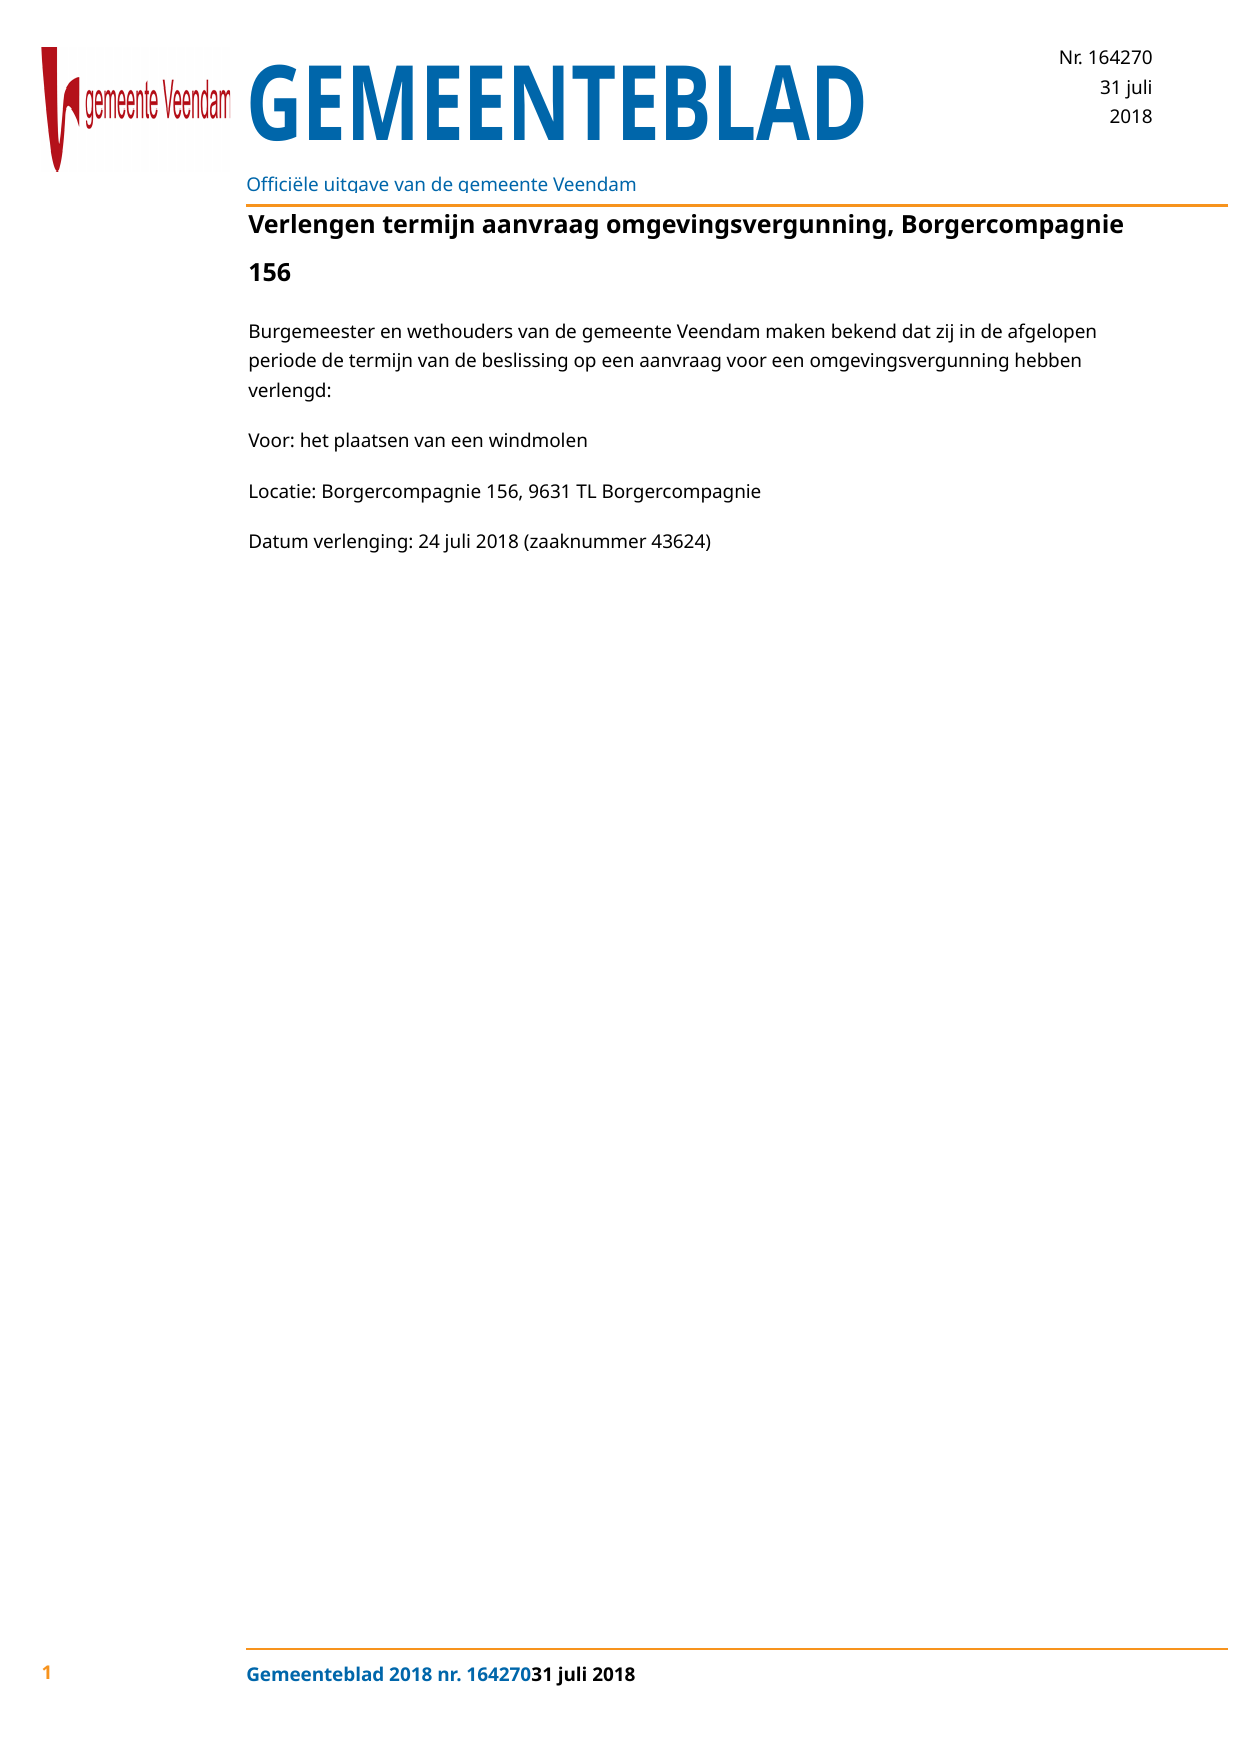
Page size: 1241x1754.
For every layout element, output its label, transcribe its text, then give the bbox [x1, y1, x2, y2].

text Datum verlenging: 24 juli 2018 (zaaknummer 43624) [248, 528, 1152, 554]
text Voor: het plaatsen van een windmolen [248, 427, 1152, 453]
text Burgemeester en wethouders van de gemeente Veendam maken bekend dat zij in de afgelopen periode de termijn van de beslissing op een aanvraag voor een omgevingsvergunning hebben verlengd: [248, 318, 1152, 403]
text Verlengen termijn aanvraag omgevingsvergunning, Borgercompagnie 156 [248, 207, 1152, 288]
text Locatie: Borgercompagnie 156, 9631 TL Borgercompagnie [248, 478, 1152, 504]
picture [41, 47, 231, 172]
